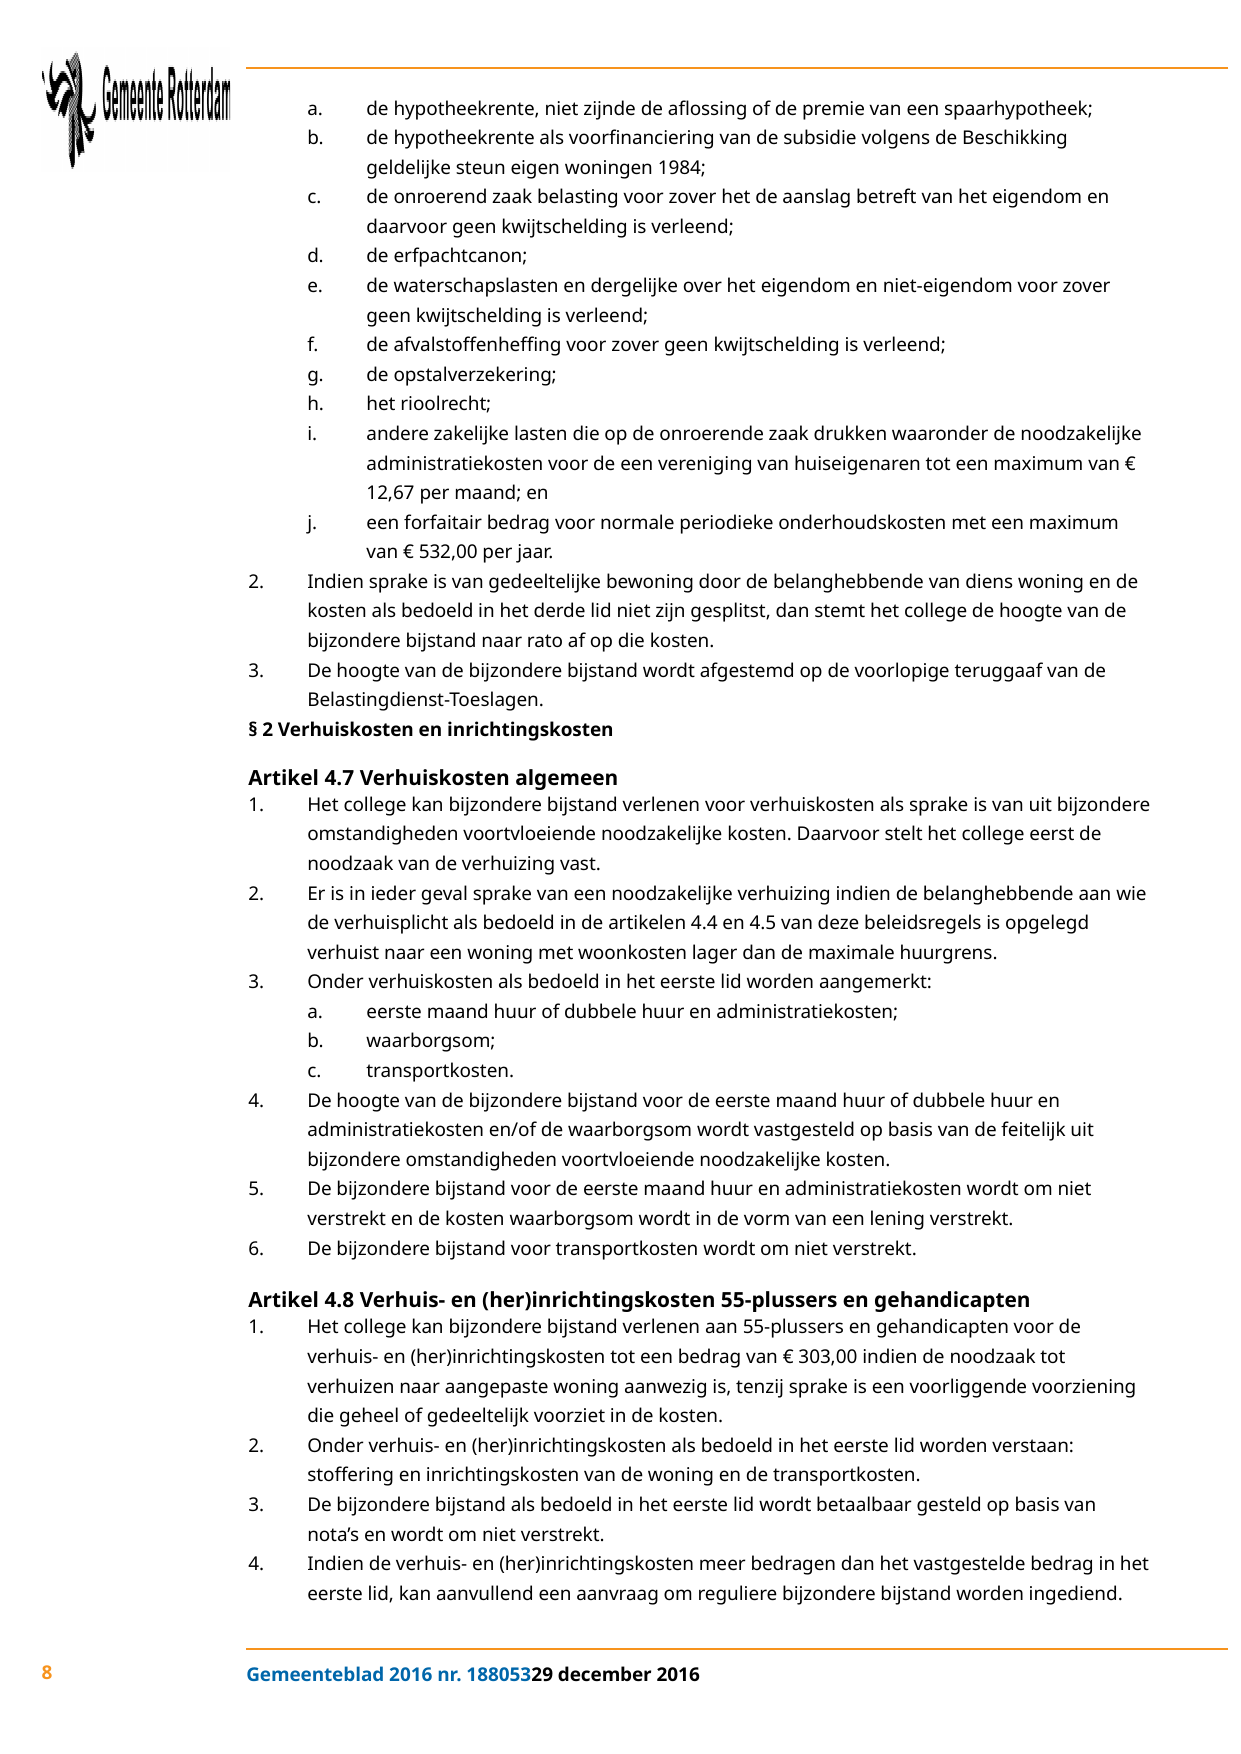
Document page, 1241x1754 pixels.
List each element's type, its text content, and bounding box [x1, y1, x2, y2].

list De bijzondere bijstand voor transportkosten wordt om niet verstrekt. [248, 1235, 1152, 1261]
list de opstalverzekering; [307, 361, 1152, 387]
picture [41, 47, 231, 172]
list andere zakelijke lasten die op de onroerende zaak drukken waaronder de noodzakelijke administratiekosten voor de een vereniging van huiseigenaren tot een maximum van € 12,67 per maand; en [307, 420, 1152, 505]
list Indien sprake is van gedeeltelijke bewoning door de belanghebbende van diens woning en de kosten als bedoeld in het derde lid niet zijn gesplitst, dan stemt het college de hoogte van de bijzondere bijstand naar rato af op die kosten. [248, 568, 1152, 653]
list De bijzondere bijstand voor de eerste maand huur en administratiekosten wordt om niet verstrekt en de kosten waarborgsom wordt in de vorm van een lening verstrekt. [248, 1176, 1152, 1231]
list een forfaitair bedrag voor normale periodieke onderhoudskosten met een maximum van € 532,00 per jaar. [307, 509, 1152, 564]
list Onder verhuiskosten als bedoeld in het eerste lid worden aangemerkt: [248, 968, 1152, 994]
list de hypotheekrente, niet zijnde de aflossing of de premie van een spaarhypotheek; [307, 95, 1152, 121]
list Het college kan bijzondere bijstand verlenen aan 55-plussers en gehandicapten voor de verhuis- en (her)inrichtingskosten tot een bedrag van € 303,00 indien de noodzaak tot verhuizen naar aangepaste woning aanwezig is, tenzij sprake is een voorliggende voorziening die geheel of gedeeltelijk voorziet in de kosten. [248, 1314, 1152, 1428]
list eerste maand huur of dubbele huur en administratiekosten; [307, 998, 1152, 1024]
list Onder verhuis- en (her)inrichtingskosten als bedoeld in het eerste lid worden verstaan: stoffering en inrichtingskosten van de woning en de transportkosten. [248, 1432, 1152, 1487]
list waarborgsom; [307, 1028, 1152, 1053]
list De bijzondere bijstand als bedoeld in het eerste lid wordt betaalbaar gesteld op basis van nota’s en wordt om niet verstrekt. [248, 1491, 1152, 1546]
list De hoogte van de bijzondere bijstand wordt afgestemd op de voorlopige teruggaaf van de Belastingdienst-Toeslagen. [248, 657, 1152, 712]
text Artikel 4.8 Verhuis- en (her)inrichtingskosten 55-plussers en gehandicapten [248, 1285, 1152, 1314]
list de erfpachtcanon; [307, 243, 1152, 268]
text Artikel 4.7 Verhuiskosten algemeen [248, 763, 1152, 791]
list Er is in ieder geval sprake van een noodzakelijke verhuizing indien de belanghebbende aan wie de verhuisplicht als bedoeld in de artikelen 4.4 en 4.5 van deze beleidsregels is opgelegd verhuist naar een woning met woonkosten lager dan de maximale huurgrens. [248, 880, 1152, 965]
list Het college kan bijzondere bijstand verlenen voor verhuiskosten als sprake is van uit bijzondere omstandigheden voortvloeiende noodzakelijke kosten. Daarvoor stelt het college eerst de noodzaak van de verhuizing vast. [248, 791, 1152, 876]
list transportkosten. [307, 1057, 1152, 1083]
list Indien de verhuis- en (her)inrichtingskosten meer bedragen dan het vastgestelde bedrag in het eerste lid, kan aanvullend een aanvraag om reguliere bijzondere bijstand worden ingediend. [248, 1550, 1152, 1606]
list de onroerend zaak belasting voor zover het de aanslag betreft van het eigendom en daarvoor geen kwijtschelding is verleend; [307, 183, 1152, 239]
list de afvalstoffenheffing voor zover geen kwijtschelding is verleend; [307, 331, 1152, 357]
list het rioolrecht; [307, 391, 1152, 416]
text § 2 Verhuiskosten en inrichtingskosten [248, 716, 1152, 742]
list de hypotheekrente als voorfinanciering van de subsidie volgens de Beschikking geldelijke steun eigen woningen 1984; [307, 124, 1152, 180]
list de waterschapslasten en dergelijke over het eigendom en niet-eigendom voor zover geen kwijtschelding is verleend; [307, 272, 1152, 328]
list De hoogte van de bijzondere bijstand voor de eerste maand huur of dubbele huur en administratiekosten en/of de waarborgsom wordt vastgesteld op basis van de feitelijk uit bijzondere omstandigheden voortvloeiende noodzakelijke kosten. [248, 1087, 1152, 1172]
